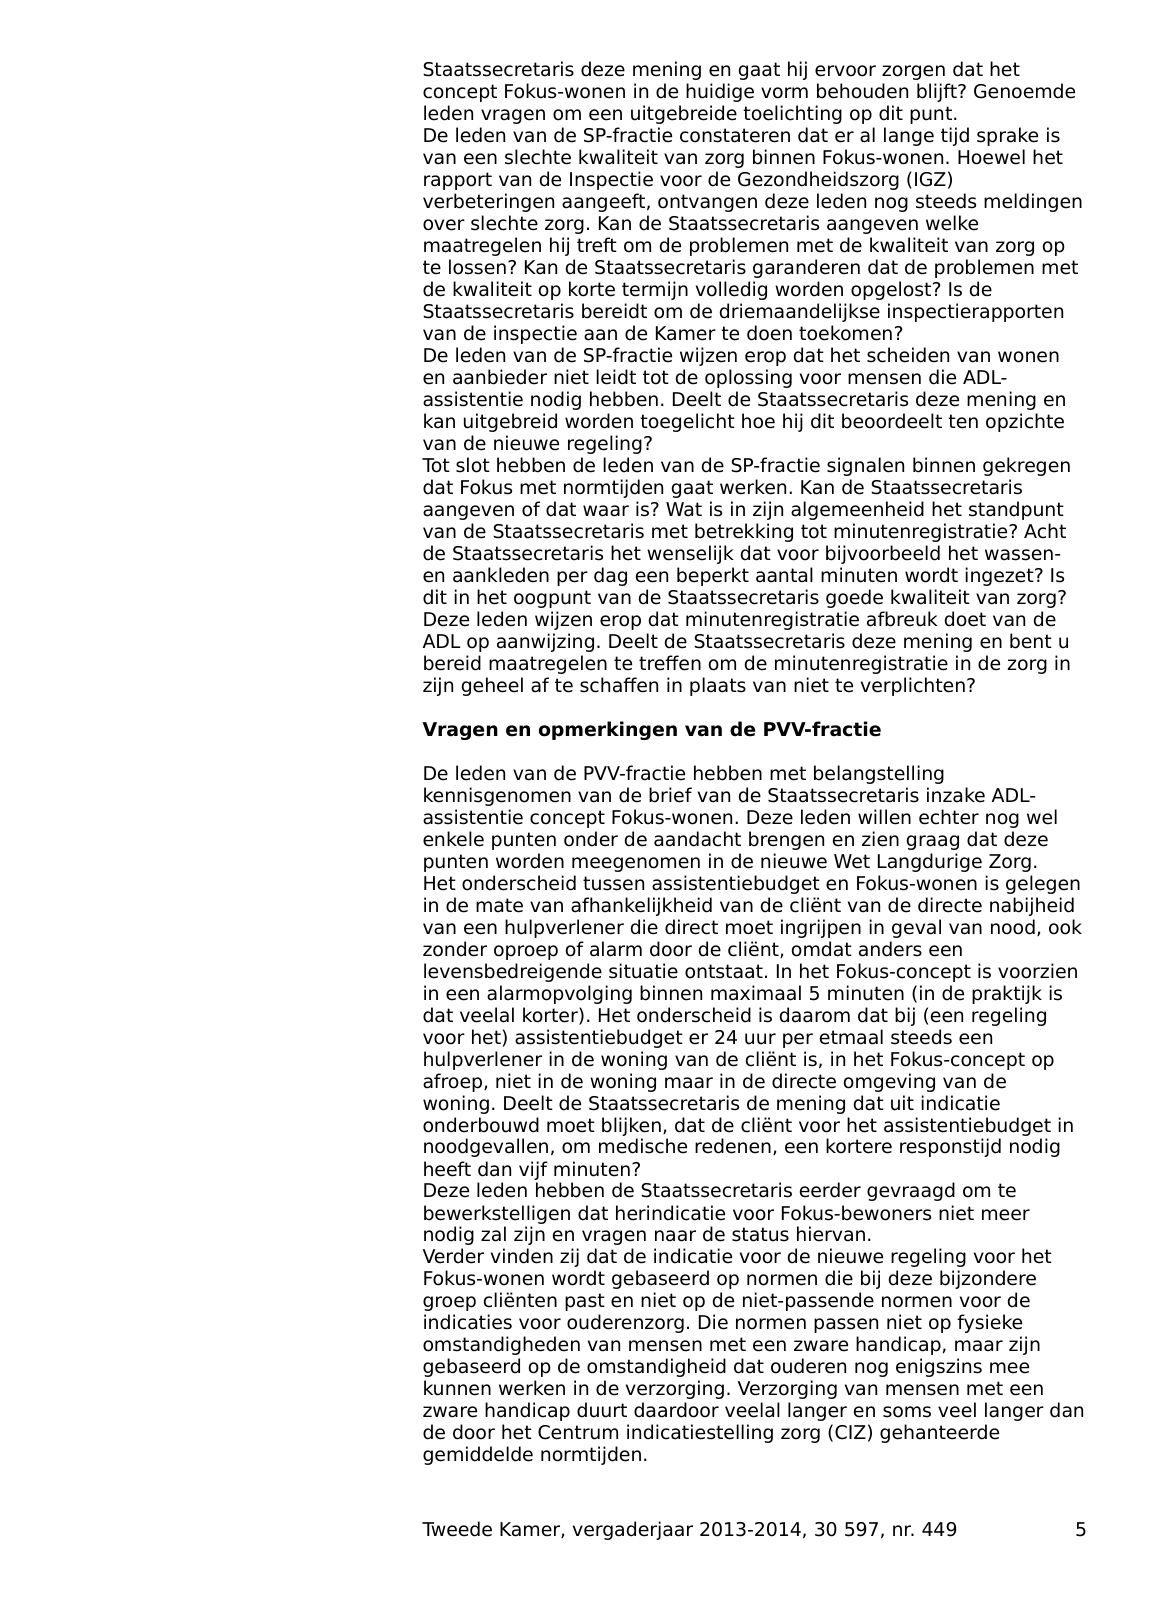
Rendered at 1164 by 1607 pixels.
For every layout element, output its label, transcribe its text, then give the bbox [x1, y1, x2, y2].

text Tot slot hebben de leden van de SP-fractie signalen binnen gekregen dat Fokus met normtijden gaat werken. Kan de Staatssecretaris aangeven of dat waar is? Wat is in zijn algemeenheid het standpunt van de Staatssecretaris met betrekking tot minutenregistratie? Acht de Staatssecretaris het wenselijk dat voor bijvoorbeeld het wassen- en aankleden per dag een beperkt aantal minuten wordt ingezet? Is dit in het oogpunt van de Staatssecretaris goede kwaliteit van zorg? Deze leden wijzen erop dat minutenregistratie afbreuk doet van de ADL op aanwijzing. Deelt de Staatssecretaris deze mening en bent u bereid maatregelen te treffen om de minutenregistratie in de zorg in zijn geheel af te schaffen in plaats van niet te verplichten? [422, 455, 1087, 696]
text De leden van de SP-fractie wijzen erop dat het scheiden van wonen en aanbieder niet leidt tot de oplossing voor mensen die ADL-assistentie nodig hebben. Deelt de Staatssecretaris deze mening en kan uitgebreid worden toegelicht hoe hij dit beoordeelt ten opzichte van de nieuwe regeling? [422, 345, 1087, 455]
text Staatssecretaris deze mening en gaat hij ervoor zorgen dat het concept Fokus-wonen in de huidige vorm behouden blijft? Genoemde leden vragen om een uitgebreide toelichting op dit punt. [422, 59, 1087, 125]
text De leden van de PVV-fractie hebben met belangstelling kennisgenomen van de brief van de Staatssecretaris inzake ADL-assistentie concept Fokus-wonen. Deze leden willen echter nog wel enkele punten onder de aandacht brengen en zien graag dat deze punten worden meegenomen in de nieuwe Wet Langdurige Zorg. [422, 763, 1087, 873]
text Verder vinden zij dat de indicatie voor de nieuwe regeling voor het Fokus-wonen wordt gebaseerd op normen die bij deze bijzondere groep cliënten past en niet op de niet-passende normen voor de indicaties voor ouderenzorg. Die normen passen niet op fysieke omstandigheden van mensen met een zware handicap, maar zijn gebaseerd op de omstandigheid dat ouderen nog enigszins mee kunnen werken in de verzorging. Verzorging van mensen met een zware handicap duurt daardoor veelal langer en soms veel langer dan de door het Centrum indicatiestelling zorg (CIZ) gehanteerde gemiddelde normtijden. [422, 1246, 1087, 1466]
subtitle Vragen en opmerkingen van de PVV-fractie [422, 719, 1087, 741]
text Het onderscheid tussen assistentiebudget en Fokus-wonen is gelegen in de mate van afhankelijkheid van de cliënt van de directe nabijheid van een hulpverlener die direct moet ingrijpen in geval van nood, ook zonder oproep of alarm door de cliënt, omdat anders een levensbedreigende situatie ontstaat. In het Fokus-concept is voorzien in een alarmopvolging binnen maximaal 5 minuten (in de praktijk is dat veelal korter). Het onderscheid is daarom dat bij (een regeling voor het) assistentiebudget er 24 uur per etmaal steeds een hulpverlener in de woning van de cliënt is, in het Fokus-concept op afroep, niet in de woning maar in de directe omgeving van de woning. Deelt de Staatssecretaris de mening dat uit indicatie onderbouwd moet blijken, dat de cliënt voor het assistentiebudget in noodgevallen, om medische redenen, een kortere responstijd nodig heeft dan vijf minuten? [422, 873, 1087, 1180]
text De leden van de SP-fractie constateren dat er al lange tijd sprake is van een slechte kwaliteit van zorg binnen Fokus-wonen. Hoewel het rapport van de Inspectie voor de Gezondheidszorg (IGZ) verbeteringen aangeeft, ontvangen deze leden nog steeds meldingen over slechte zorg. Kan de Staatssecretaris aangeven welke maatregelen hij treft om de problemen met de kwaliteit van zorg op te lossen? Kan de Staatssecretaris garanderen dat de problemen met de kwaliteit op korte termijn volledig worden opgelost? Is de Staatssecretaris bereidt om de driemaandelijkse inspectierapporten van de inspectie aan de Kamer te doen toekomen? [422, 125, 1087, 345]
text Deze leden hebben de Staatssecretaris eerder gevraagd om te bewerkstelligen dat herindicatie voor Fokus-bewoners niet meer nodig zal zijn en vragen naar de status hiervan. [422, 1180, 1087, 1246]
